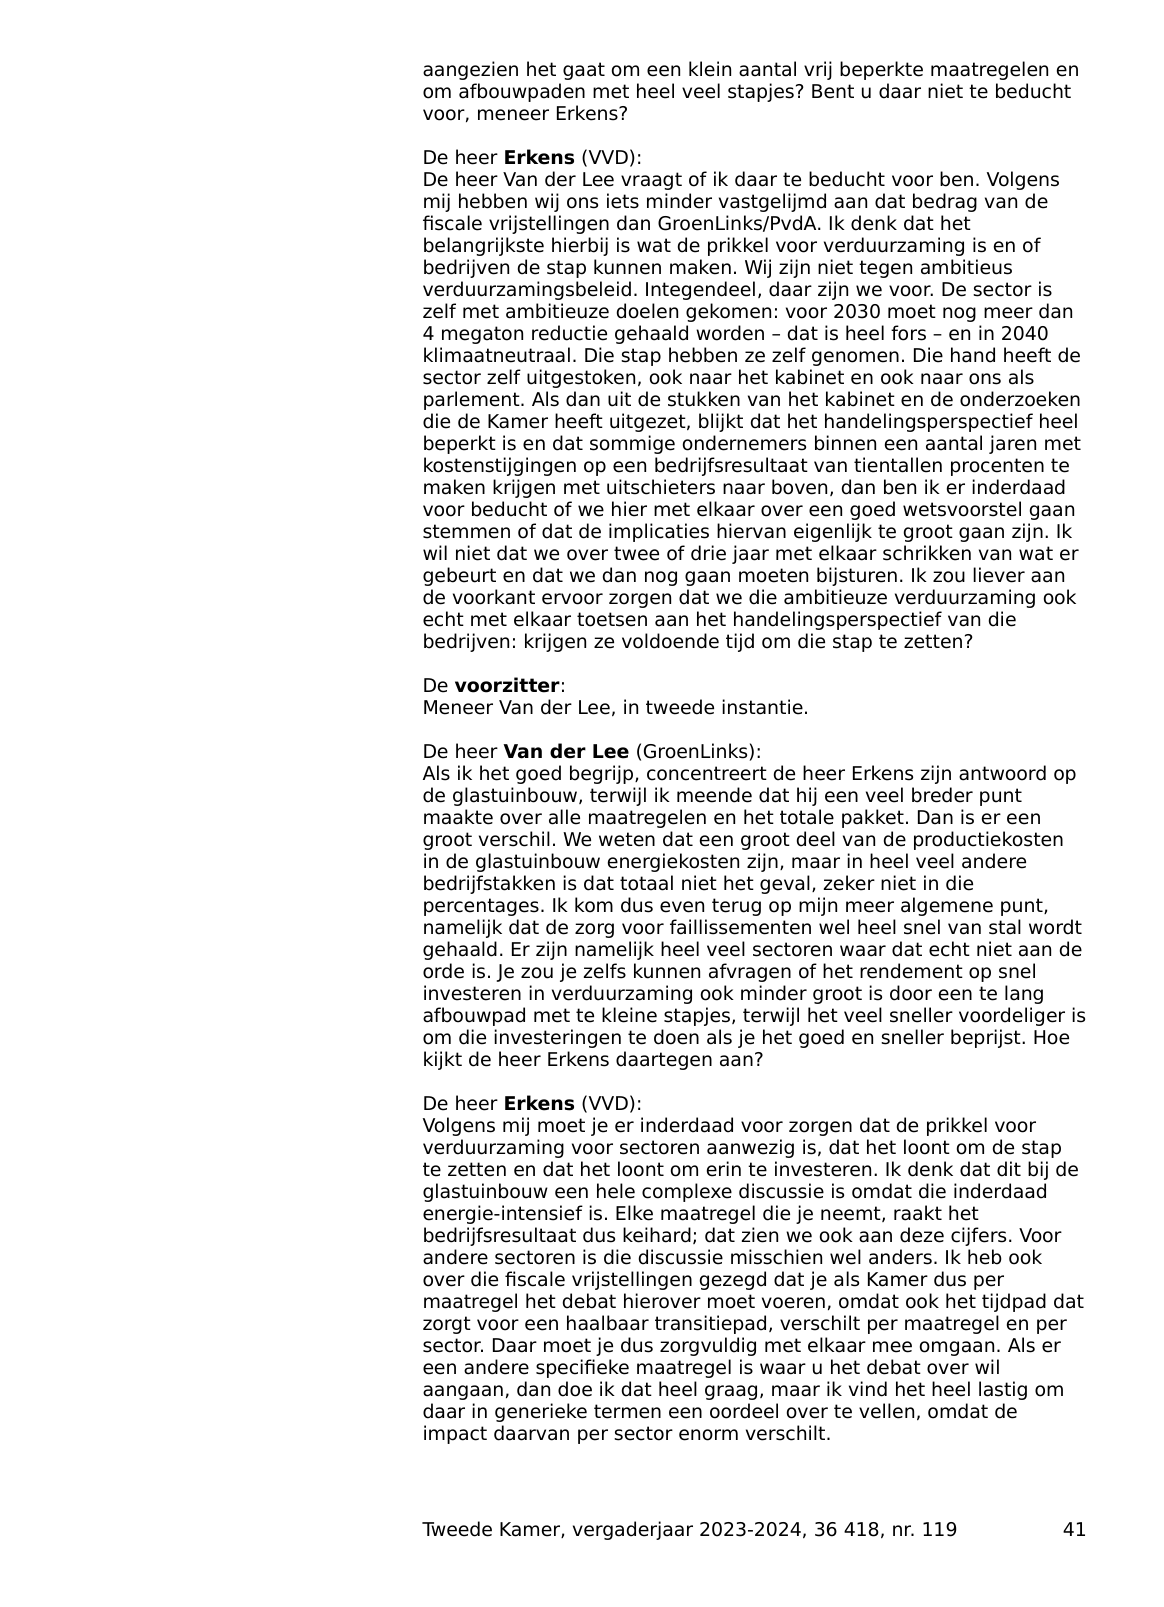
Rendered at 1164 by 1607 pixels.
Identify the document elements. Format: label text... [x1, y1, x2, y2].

text De heer Van der Lee vraagt of ik daar te beducht voor ben. Volgens mij hebben wij ons iets minder vastgelijmd aan dat bedrag van de fiscale vrijstellingen dan GroenLinks/PvdA. Ik denk dat het belangrijkste hierbij is wat de prikkel voor verduurzaming is en of bedrijven de stap kunnen maken. Wij zijn niet tegen ambitieus verduurzamingsbeleid. Integendeel, daar zijn we voor. De sector is zelf met ambitieuze doelen gekomen: voor 2030 moet nog meer dan 4 megaton reductie gehaald worden – dat is heel fors – en in 2040 klimaatneutraal. Die stap hebben ze zelf genomen. Die hand heeft de sector zelf uitgestoken, ook naar het kabinet en ook naar ons als parlement. Als dan uit de stukken van het kabinet en de onderzoeken die de Kamer heeft uitgezet, blijkt dat het handelingsperspectief heel beperkt is en dat sommige ondernemers binnen een aantal jaren met kostenstijgingen op een bedrijfsresultaat van tientallen procenten te maken krijgen met uitschieters naar boven, dan ben ik er inderdaad voor beducht of we hier met elkaar over een goed wetsvoorstel gaan stemmen of dat de implicaties hiervan eigenlijk te groot gaan zijn. Ik wil niet dat we over twee of drie jaar met elkaar schrikken van wat er gebeurt en dat we dan nog gaan moeten bijsturen. Ik zou liever aan de voorkant ervoor zorgen dat we die ambitieuze verduurzaming ook echt met elkaar toetsen aan het handelingsperspectief van die bedrijven: krijgen ze voldoende tijd om die stap te zetten? [422, 169, 1087, 653]
text Volgens mij moet je er inderdaad voor zorgen dat de prikkel voor verduurzaming voor sectoren aanwezig is, dat het loont om de stap te zetten en dat het loont om erin te investeren. Ik denk dat dit bij de glastuinbouw een hele complexe discussie is omdat die inderdaad energie-intensief is. Elke maatregel die je neemt, raakt het bedrijfsresultaat dus keihard; dat zien we ook aan deze cijfers. Voor andere sectoren is die discussie misschien wel anders. Ik heb ook over die fiscale vrijstellingen gezegd dat je als Kamer dus per maatregel het debat hierover moet voeren, omdat ook het tijdpad dat zorgt voor een haalbaar transitiepad, verschilt per maatregel en per sector. Daar moet je dus zorgvuldig met elkaar mee omgaan. Als er een andere specifieke maatregel is waar u het debat over wil aangaan, dan doe ik dat heel graag, maar ik vind het heel lastig om daar in generieke termen een oordeel over te vellen, omdat de impact daarvan per sector enorm verschilt. [422, 1115, 1087, 1444]
text De voorzitter: [422, 675, 1087, 697]
text Als ik het goed begrijp, concentreert de heer Erkens zijn antwoord op de glastuinbouw, terwijl ik meende dat hij een veel breder punt maakte over alle maatregelen en het totale pakket. Dan is er een groot verschil. We weten dat een groot deel van de productiekosten in de glastuinbouw energiekosten zijn, maar in heel veel andere bedrijfstakken is dat totaal niet het geval, zeker niet in die percentages. Ik kom dus even terug op mijn meer algemene punt, namelijk dat de zorg voor faillissementen wel heel snel van stal wordt gehaald. Er zijn namelijk heel veel sectoren waar dat echt niet aan de orde is. Je zou je zelfs kunnen afvragen of het rendement op snel investeren in verduurzaming ook minder groot is door een te lang afbouwpad met te kleine stapjes, terwijl het veel sneller voordeliger is om die investeringen te doen als je het goed en sneller beprijst. Hoe kijkt de heer Erkens daartegen aan? [422, 763, 1087, 1071]
text aangezien het gaat om een klein aantal vrij beperkte maatregelen en om afbouwpaden met heel veel stapjes? Bent u daar niet te beducht voor, meneer Erkens? [422, 59, 1087, 125]
text De heer Erkens (VVD): [422, 1093, 1087, 1115]
text De heer Van der Lee (GroenLinks): [422, 741, 1087, 763]
text Meneer Van der Lee, in tweede instantie. [422, 697, 1087, 719]
text De heer Erkens (VVD): [422, 147, 1087, 169]
